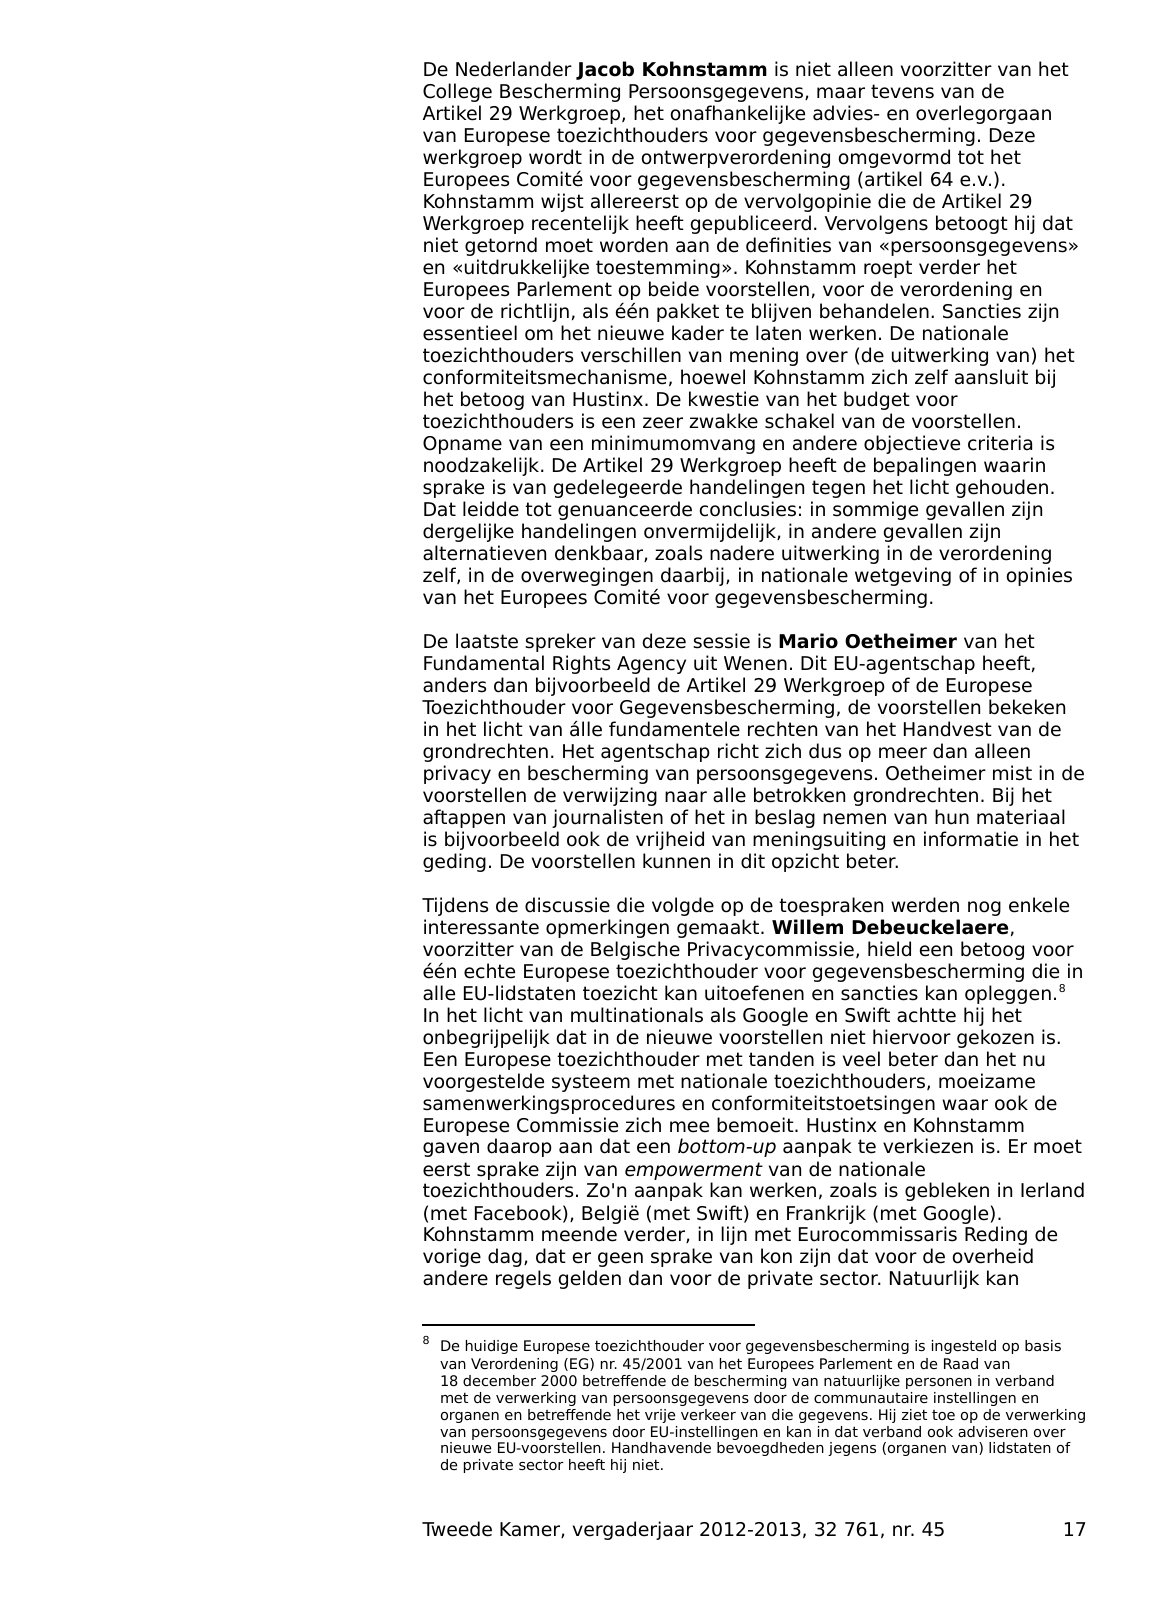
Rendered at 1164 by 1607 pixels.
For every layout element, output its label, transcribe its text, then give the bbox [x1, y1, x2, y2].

text De laatste spreker van deze sessie is Mario Oetheimer van het Fundamental Rights Agency uit Wenen. Dit EU-agentschap heeft, anders dan bijvoorbeeld de Artikel 29 Werkgroep of de Europese Toezichthouder voor Gegevensbescherming, de voorstellen bekeken in het licht van álle fundamentele rechten van het Handvest van de grondrechten. Het agentschap richt zich dus op meer dan alleen privacy en bescherming van persoonsgegevens. Oetheimer mist in de voorstellen de verwijzing naar alle betrokken grondrechten. Bij het aftappen van journalisten of het in beslag nemen van hun materiaal is bijvoorbeeld ook de vrijheid van meningsuiting en informatie in het geding. De voorstellen kunnen in dit opzicht beter. [422, 631, 1087, 872]
text De huidige Europese toezichthouder voor gegevensbescherming is ingesteld op basis van Verordening (EG) nr. 45/2001 van het Europees Parlement en de Raad van 18 december 2000 betreffende de bescherming van natuurlijke personen in verband met de verwerking van persoonsgegevens door de communautaire instellingen en organen en betreffende het vrĳe verkeer van die gegevens. Hij ziet toe op de verwerking van persoonsgegevens door EU-instellingen en kan in dat verband ook adviseren over nieuwe EU-voorstellen. Handhavende bevoegdheden jegens (organen van) lidstaten of de private sector heeft hij niet. [422, 1334, 1087, 1474]
text Tijdens de discussie die volgde op de toespraken werden nog enkele interessante opmerkingen gemaakt. Willem Debeuckelaere, voorzitter van de Belgische Privacycommissie, hield een betoog voor één echte Europese toezichthouder voor gegevensbescherming die in alle EU-lidstaten toezicht kan uitoefenen en sancties kan opleggen. In het licht van multinationals als Google en Swift achtte hij het onbegrijpelijk dat in de nieuwe voorstellen niet hiervoor gekozen is. Een Europese toezichthouder met tanden is veel beter dan het nu voorgestelde systeem met nationale toezichthouders, moeizame samenwerkingsprocedures en conformiteitstoetsingen waar ook de Europese Commissie zich mee bemoeit. Hustinx en Kohnstamm gaven daarop aan dat een bottom-up aanpak te verkiezen is. Er moet eerst sprake zijn van empowerment van de nationale toezichthouders. Zo'n aanpak kan werken, zoals is gebleken in Ierland (met Facebook), België (met Swift) en Frankrijk (met Google). Kohnstamm meende verder, in lijn met Eurocommissaris Reding de vorige dag, dat er geen sprake van kon zijn dat voor de overheid andere regels gelden dan voor de private sector. Natuurlijk kan [422, 895, 1087, 1290]
text De Nederlander Jacob Kohnstamm is niet alleen voorzitter van het College Bescherming Persoonsgegevens, maar tevens van de Artikel 29 Werkgroep, het onafhankelijke advies- en overlegorgaan van Europese toezichthouders voor gegevensbescherming. Deze werkgroep wordt in de ontwerpverordening omgevormd tot het Europees Comité voor gegevensbescherming (artikel 64 e.v.). Kohnstamm wijst allereerst op de vervolgopinie die de Artikel 29 Werkgroep recentelijk heeft gepubliceerd. Vervolgens betoogt hij dat niet getornd moet worden aan de definities van «persoonsgegevens» en «uitdrukkelijke toestemming». Kohnstamm roept verder het Europees Parlement op beide voorstellen, voor de verordening en voor de richtlijn, als één pakket te blijven behandelen. Sancties zijn essentieel om het nieuwe kader te laten werken. De nationale toezichthouders verschillen van mening over (de uitwerking van) het conformiteitsmechanisme, hoewel Kohnstamm zich zelf aansluit bij het betoog van Hustinx. De kwestie van het budget voor toezichthouders is een zeer zwakke schakel van de voorstellen. Opname van een minimumomvang en andere objectieve criteria is noodzakelijk. De Artikel 29 Werkgroep heeft de bepalingen waarin sprake is van gedelegeerde handelingen tegen het licht gehouden. Dat leidde tot genuanceerde conclusies: in sommige gevallen zijn dergelijke handelingen onvermijdelijk, in andere gevallen zijn alternatieven denkbaar, zoals nadere uitwerking in de verordening zelf, in de overwegingen daarbij, in nationale wetgeving of in opinies van het Europees Comité voor gegevensbescherming. [422, 59, 1087, 608]
